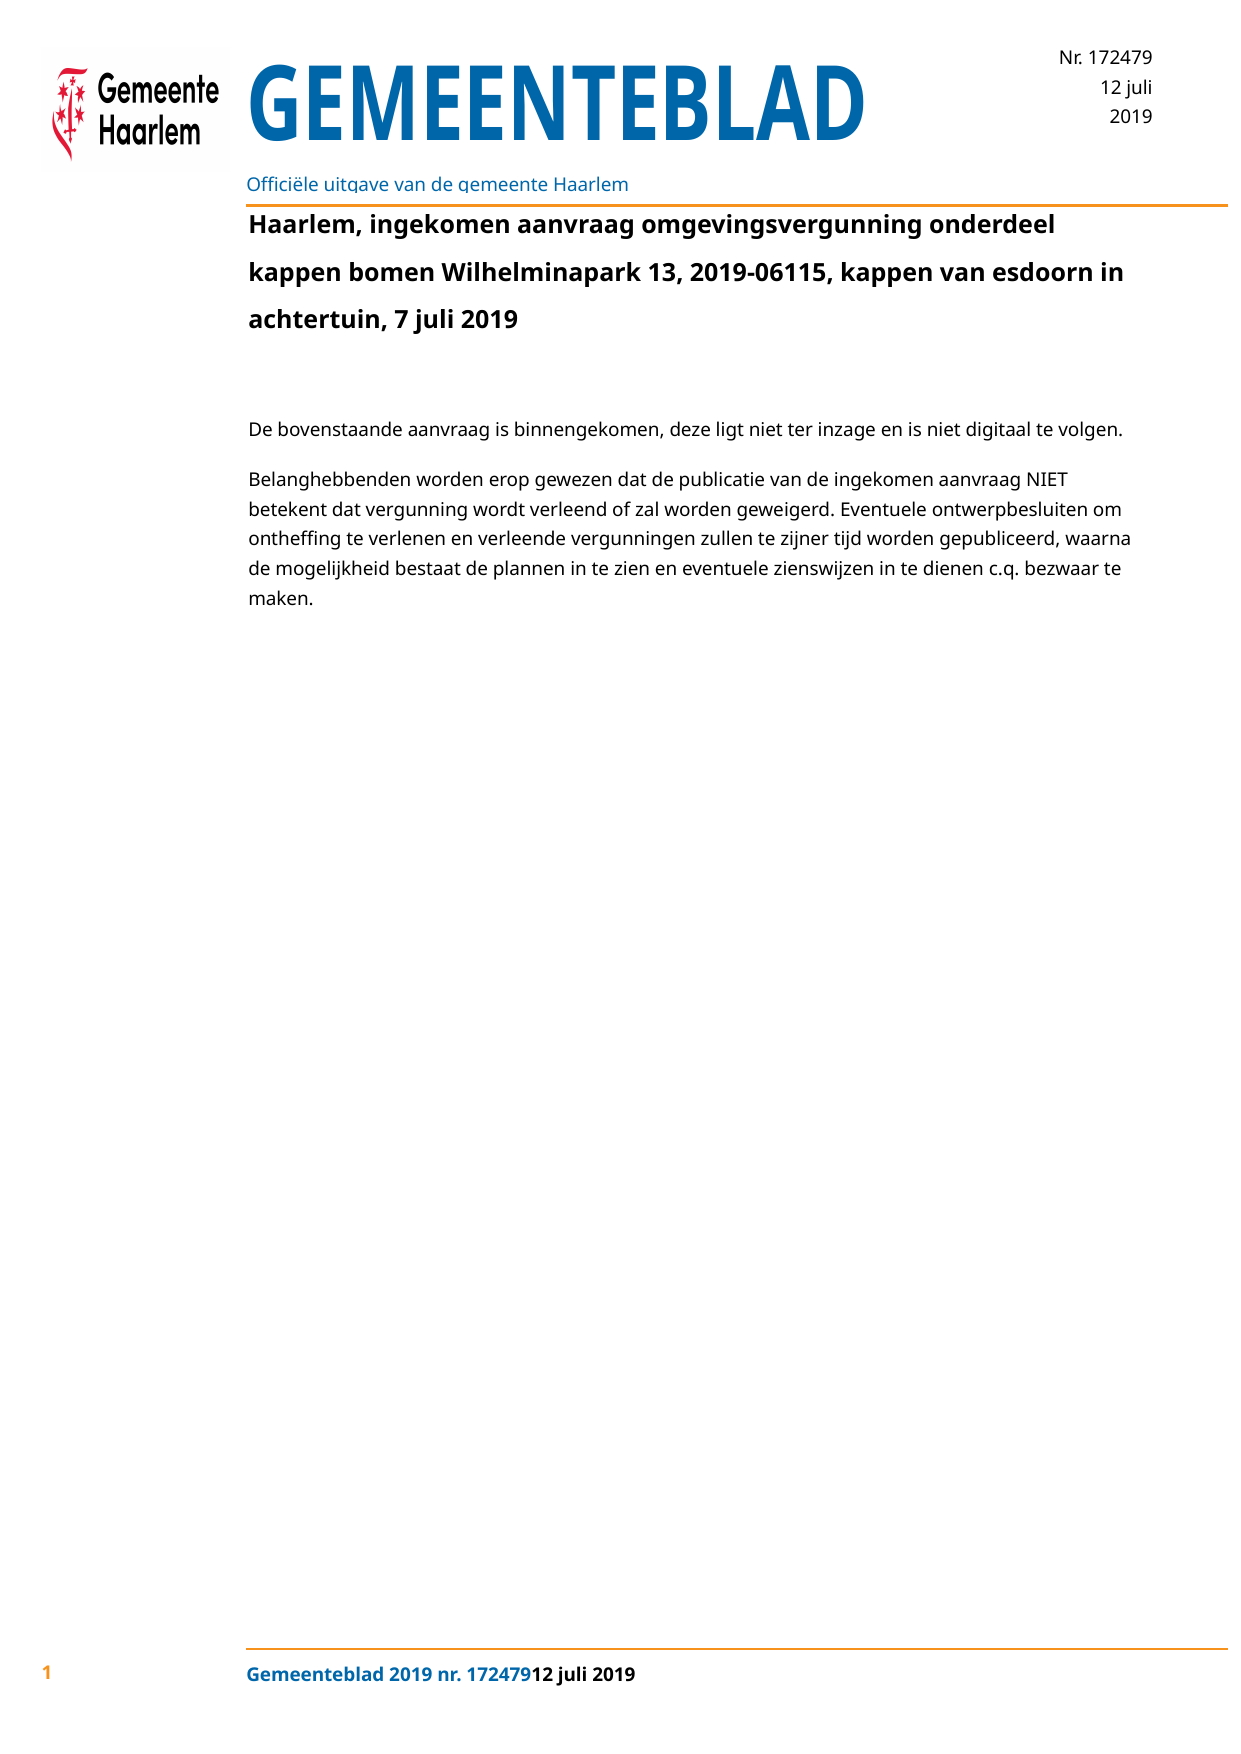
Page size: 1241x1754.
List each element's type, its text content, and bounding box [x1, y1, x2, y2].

text Belanghebbenden worden erop gewezen dat de publicatie van de ingekomen aanvraag NIET betekent dat vergunning wordt verleend of zal worden geweigerd. Eventuele ontwerpbesluiten om ontheffing te verlenen en verleende vergunningen zullen te zijner tijd worden gepubliceerd, waarna de mogelijkheid bestaat de plannen in te zien en eventuele zienswijzen in te dienen c.q. bezwaar te maken. [248, 466, 1152, 610]
text De bovenstaande aanvraag is binnengekomen, deze ligt niet ter inzage en is niet digitaal te volgen. [248, 416, 1152, 442]
text Haarlem, ingekomen aanvraag omgevingsvergunning onderdeel kappen bomen Wilhelminapark 13, 2019-06115, kappen van esdoorn in achtertuin, 7 juli 2019 [248, 207, 1152, 336]
picture [41, 47, 231, 172]
